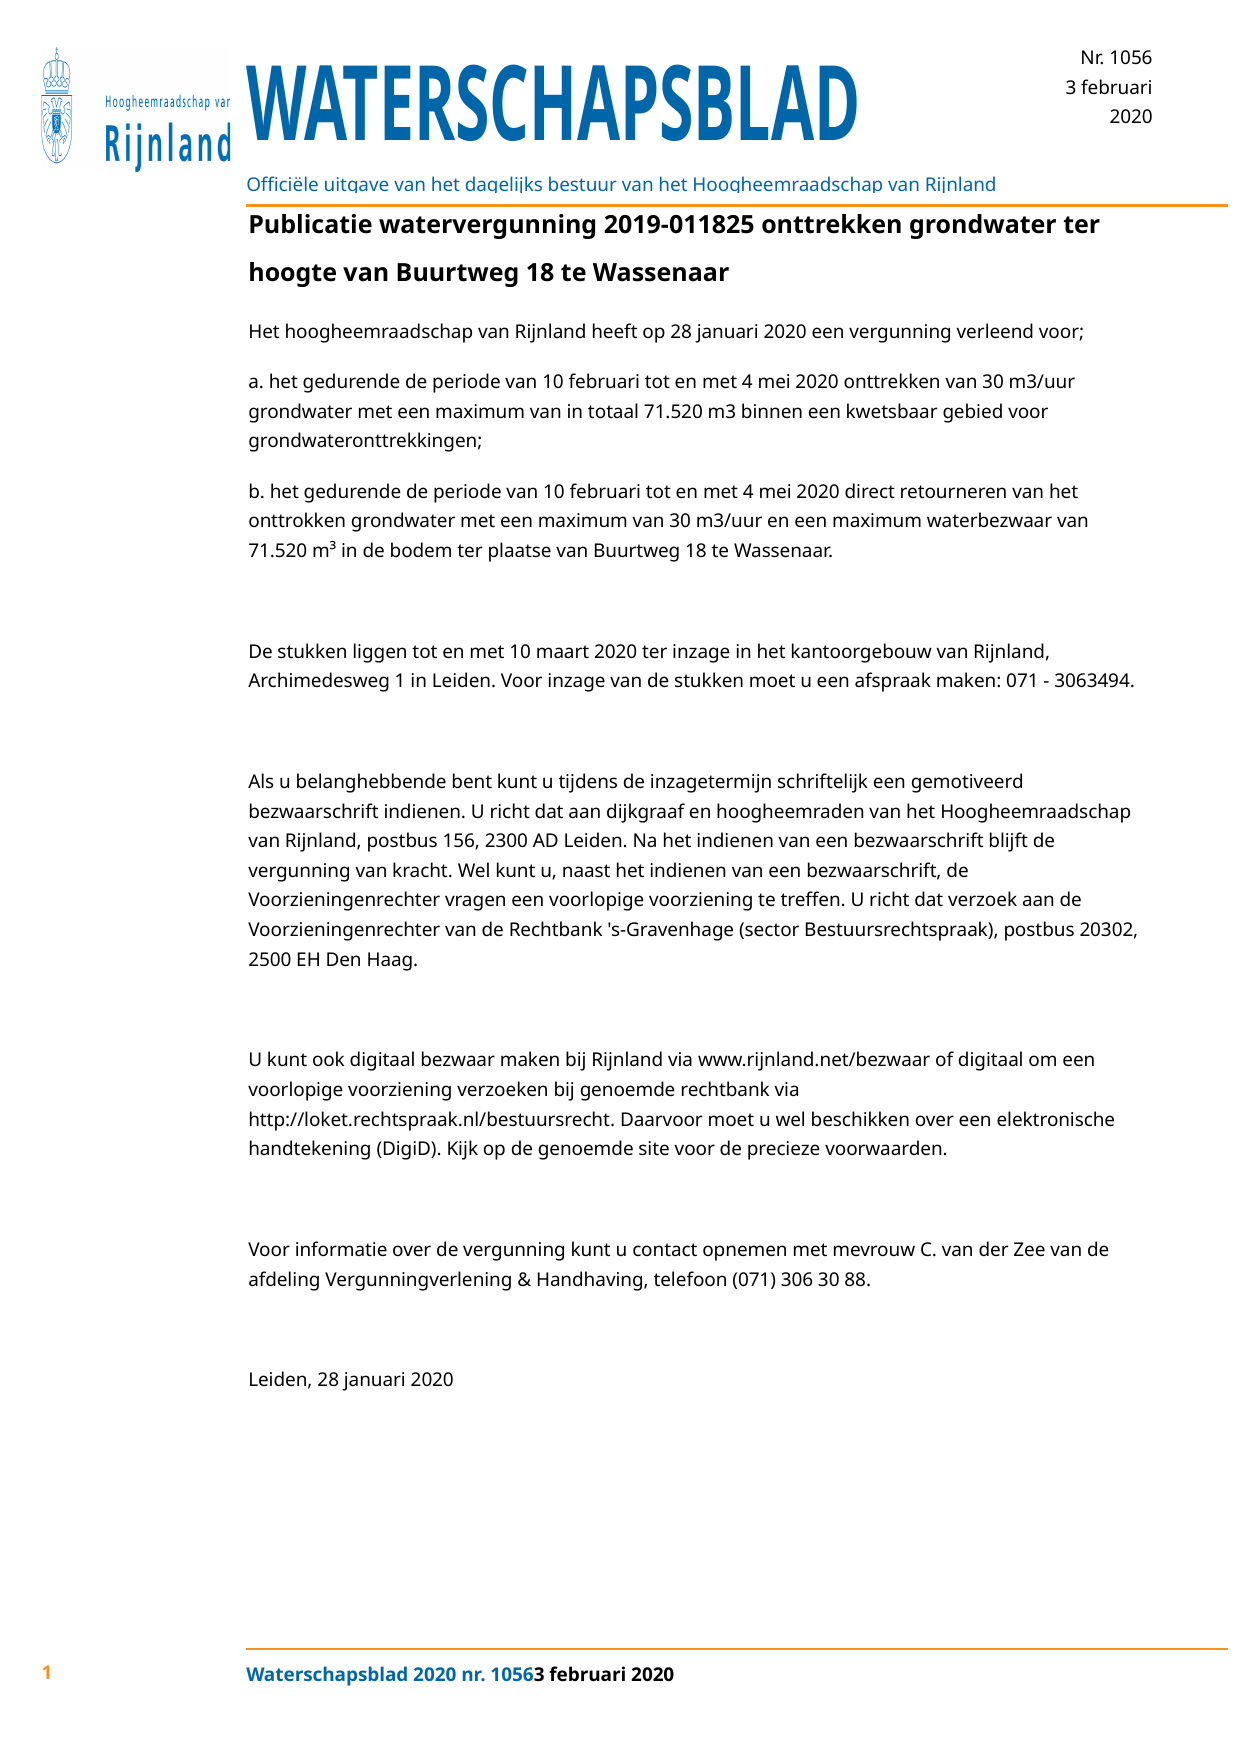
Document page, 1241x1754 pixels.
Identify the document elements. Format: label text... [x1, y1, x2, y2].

text Als u belanghebbende bent kunt u tijdens de inzagetermijn schriftelijk een gemotiveerd bezwaarschrift indienen. U richt dat aan dijkgraaf en hoogheemraden van het Hoogheemraadschap van Rijnland, postbus 156, 2300 AD Leiden. Na het indienen van een bezwaarschrift blijft de vergunning van kracht. Wel kunt u, naast het indienen van een bezwaarschrift, de Voorzieningenrechter vragen een voorlopige voorziening te treffen. U richt dat verzoek aan de Voorzieningenrechter van de Rechtbank 's-Gravenhage (sector Bestuursrechtspraak), postbus 20302, 2500 EH Den Haag. [248, 768, 1152, 972]
text Het hoogheemraadschap van Rijnland heeft op 28 januari 2020 een vergunning verleend voor; [248, 318, 1152, 344]
picture [41, 47, 231, 172]
text U kunt ook digitaal bezwaar maken bij Rijnland via www.rijnland.net/bezwaar of digitaal om een voorlopige voorziening verzoeken bij genoemde rechtbank via http://loket.rechtspraak.nl/bestuursrecht. Daarvoor moet u wel beschikken over een elektronische handtekening (DigiD). Kijk op de genoemde site voor de precieze voorwaarden. [248, 1047, 1152, 1161]
text a. het gedurende de periode van 10 februari tot en met 4 mei 2020 onttrekken van 30 m3/uur grondwater met een maximum van in totaal 71.520 m3 binnen een kwetsbaar gebied voor grondwateronttrekkingen; [248, 368, 1152, 453]
text De stukken liggen tot en met 10 maart 2020 ter inzage in het kantoorgebouw van Rijnland, Archimedesweg 1 in Leiden. Voor inzage van de stukken moet u een afspraak maken: 071 - 3063494. [248, 638, 1152, 693]
text Voor informatie over de vergunning kunt u contact opnemen met mevrouw C. van der Zee van de afdeling Vergunningverlening & Handhaving, telefoon (071) 306 30 88. [248, 1236, 1152, 1292]
text Leiden, 28 januari 2020 [248, 1367, 1152, 1392]
text Publicatie watervergunning 2019-011825 onttrekken grondwater ter hoogte van Buurtweg 18 te Wassenaar [248, 207, 1152, 288]
text b. het gedurende de periode van 10 februari tot en met 4 mei 2020 direct retourneren van het onttrokken grondwater met een maximum van 30 m3/uur en een maximum waterbezwaar van 71.520 m³ in de bodem ter plaatse van Buurtweg 18 te Wassenaar. [248, 478, 1152, 563]
